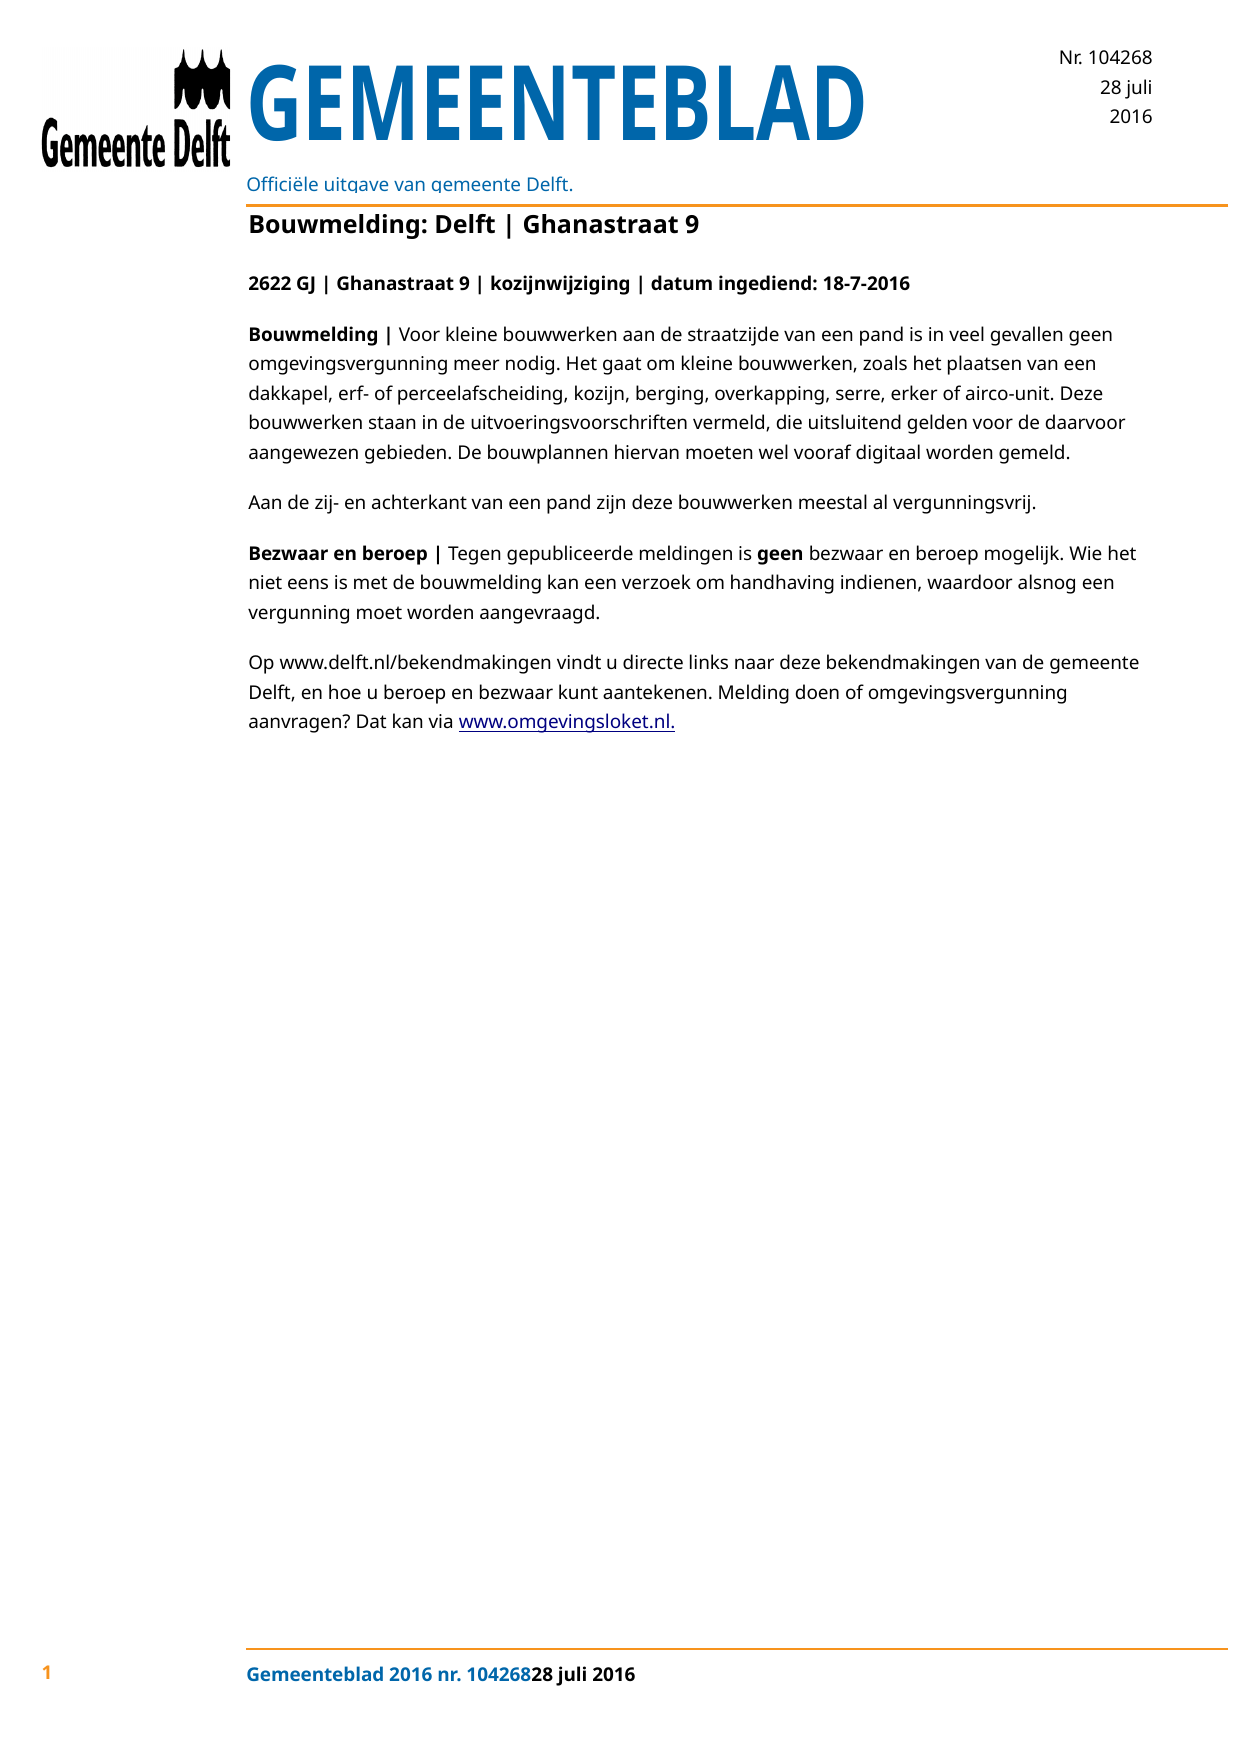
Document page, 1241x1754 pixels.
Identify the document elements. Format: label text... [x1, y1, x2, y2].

text Bezwaar en beroep | Tegen gepubliceerde meldingen is geen bezwaar en beroep mogelijk. Wie het niet eens is met de bouwmelding kan een verzoek om handhaving indienen, waardoor alsnog een vergunning moet worden aangevraagd. [248, 540, 1152, 625]
text Bouwmelding: Delft | Ghanastraat 9 [248, 207, 1152, 241]
text 2622 GJ | Ghanastraat 9 | kozijnwijziging | datum ingediend: 18-7-2016 [248, 270, 1152, 296]
text Aan de zij- en achterkant van een pand zijn deze bouwwerken meestal al vergunningsvrij. [248, 489, 1152, 515]
picture [41, 47, 231, 172]
text Op www.delft.nl/bekendmakingen vindt u directe links naar deze bekendmakingen van de gemeente Delft, en hoe u beroep en bezwaar kunt aantekenen. Melding doen of omgevingsvergunning aanvragen? Dat kan via www.omgevingsloket.nl. [248, 649, 1152, 734]
text Bouwmelding | Voor kleine bouwwerken aan de straatzijde van een pand is in veel gevallen geen omgevingsvergunning meer nodig. Het gaat om kleine bouwwerken, zoals het plaatsen van een dakkapel, erf- of perceelafscheiding, kozijn, berging, overkapping, serre, erker of airco-unit. Deze bouwwerken staan in de uitvoeringsvoorschriften vermeld, die uitsluitend gelden voor de daarvoor aangewezen gebieden. De bouwplannen hiervan moeten wel vooraf digitaal worden gemeld. [248, 321, 1152, 465]
